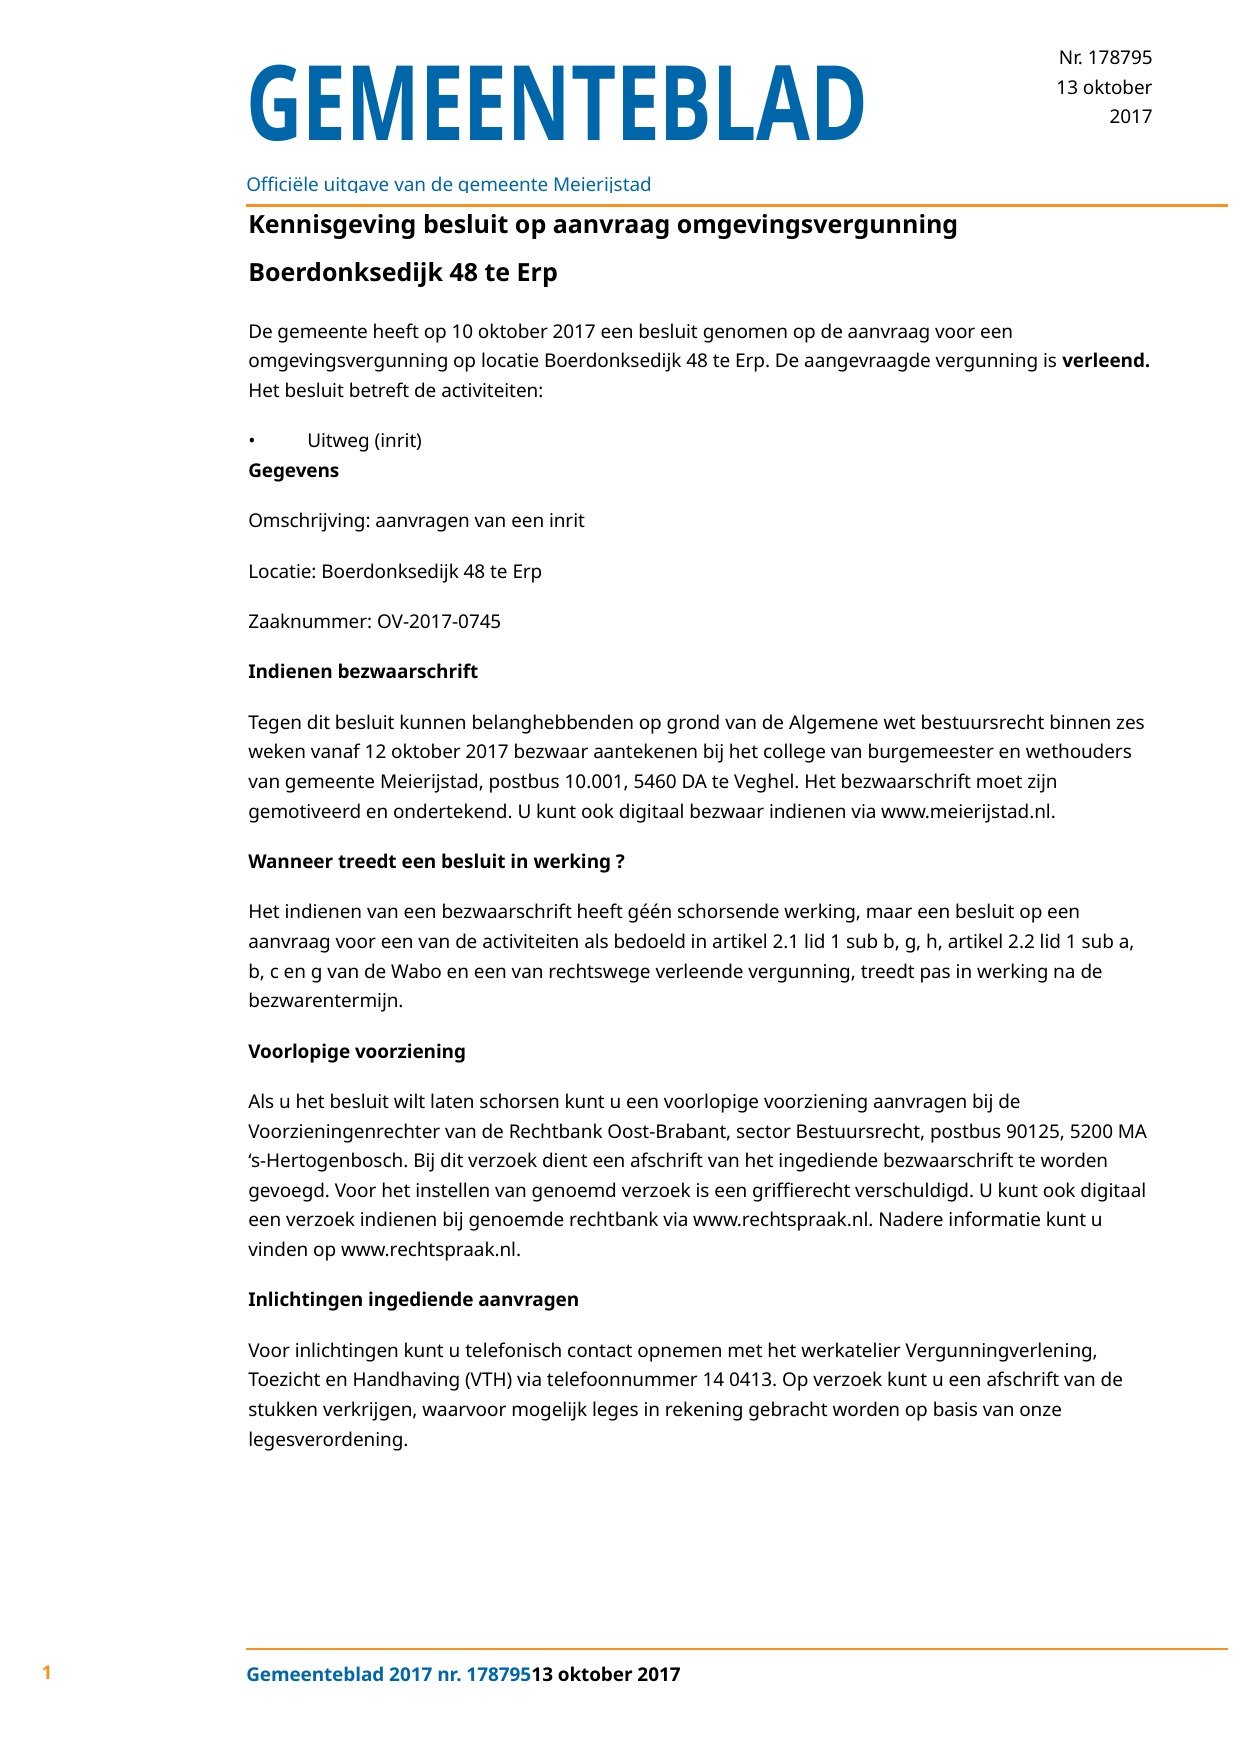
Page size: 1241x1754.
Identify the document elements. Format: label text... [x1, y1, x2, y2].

text Indienen bezwaarschrift [248, 659, 1152, 684]
text Het indienen van een bezwaarschrift heeft géén schorsende werking, maar een besluit op een aanvraag voor een van de activiteiten als bedoeld in artikel 2.1 lid 1 sub b, g, h, artikel 2.2 lid 1 sub a, b, c en g van de Wabo en een van rechtswege verleende vergunning, treedt pas in werking na de bezwarentermijn. [248, 899, 1152, 1013]
text Zaaknummer: OV-2017-0745 [248, 608, 1152, 634]
text Tegen dit besluit kunnen belanghebbenden op grond van de Algemene wet bestuursrecht binnen zes weken vanaf 12 oktober 2017 bezwaar aantekenen bij het college van burgemeester en wethouders van gemeente Meierijstad, postbus 10.001, 5460 DA te Veghel. Het bezwaarschrift moet zijn gemotiveerd en ondertekend. U kunt ook digitaal bezwaar indienen via www.meierijstad.nl. [248, 709, 1152, 824]
text Omschrijving: aanvragen van een inrit [248, 507, 1152, 533]
text Wanneer treedt een besluit in werking ? [248, 848, 1152, 874]
list Uitweg (inrit) [248, 427, 1152, 453]
text Als u het besluit wilt laten schorsen kunt u een voorlopige voorziening aanvragen bij de Voorzieningenrechter van de Rechtbank Oost-Brabant, sector Bestuursrecht, postbus 90125, 5200 MA ‘s-Hertogenbosch. Bij dit verzoek dient een afschrift van het ingediende bezwaarschrift te worden gevoegd. Voor het instellen van genoemd verzoek is een griffierecht verschuldigd. U kunt ook digitaal een verzoek indienen bij genoemde rechtbank via www.rechtspraak.nl. Nadere informatie kunt u vinden op www.rechtspraak.nl. [248, 1088, 1152, 1262]
text De gemeente heeft op 10 oktober 2017 een besluit genomen op de aanvraag voor een omgevingsvergunning op locatie Boerdonksedijk 48 te Erp. De aangevraagde vergunning is verleend. Het besluit betreft de activiteiten: [248, 318, 1152, 403]
text Voorlopige voorziening [248, 1038, 1152, 1064]
text Locatie: Boerdonksedijk 48 te Erp [248, 558, 1152, 584]
picture [41, 47, 231, 172]
text Gegevens [248, 457, 1152, 483]
text Kennisgeving besluit op aanvraag omgevingsvergunning Boerdonksedijk 48 te Erp [248, 207, 1152, 288]
text Voor inlichtingen kunt u telefonisch contact opnemen met het werkatelier Vergunningverlening, Toezicht en Handhaving (VTH) via telefoonnummer 14 0413. Op verzoek kunt u een afschrift van de stukken verkrijgen, waarvoor mogelijk leges in rekening gebracht worden op basis van onze legesverordening. [248, 1337, 1152, 1452]
text Inlichtingen ingediende aanvragen [248, 1287, 1152, 1312]
